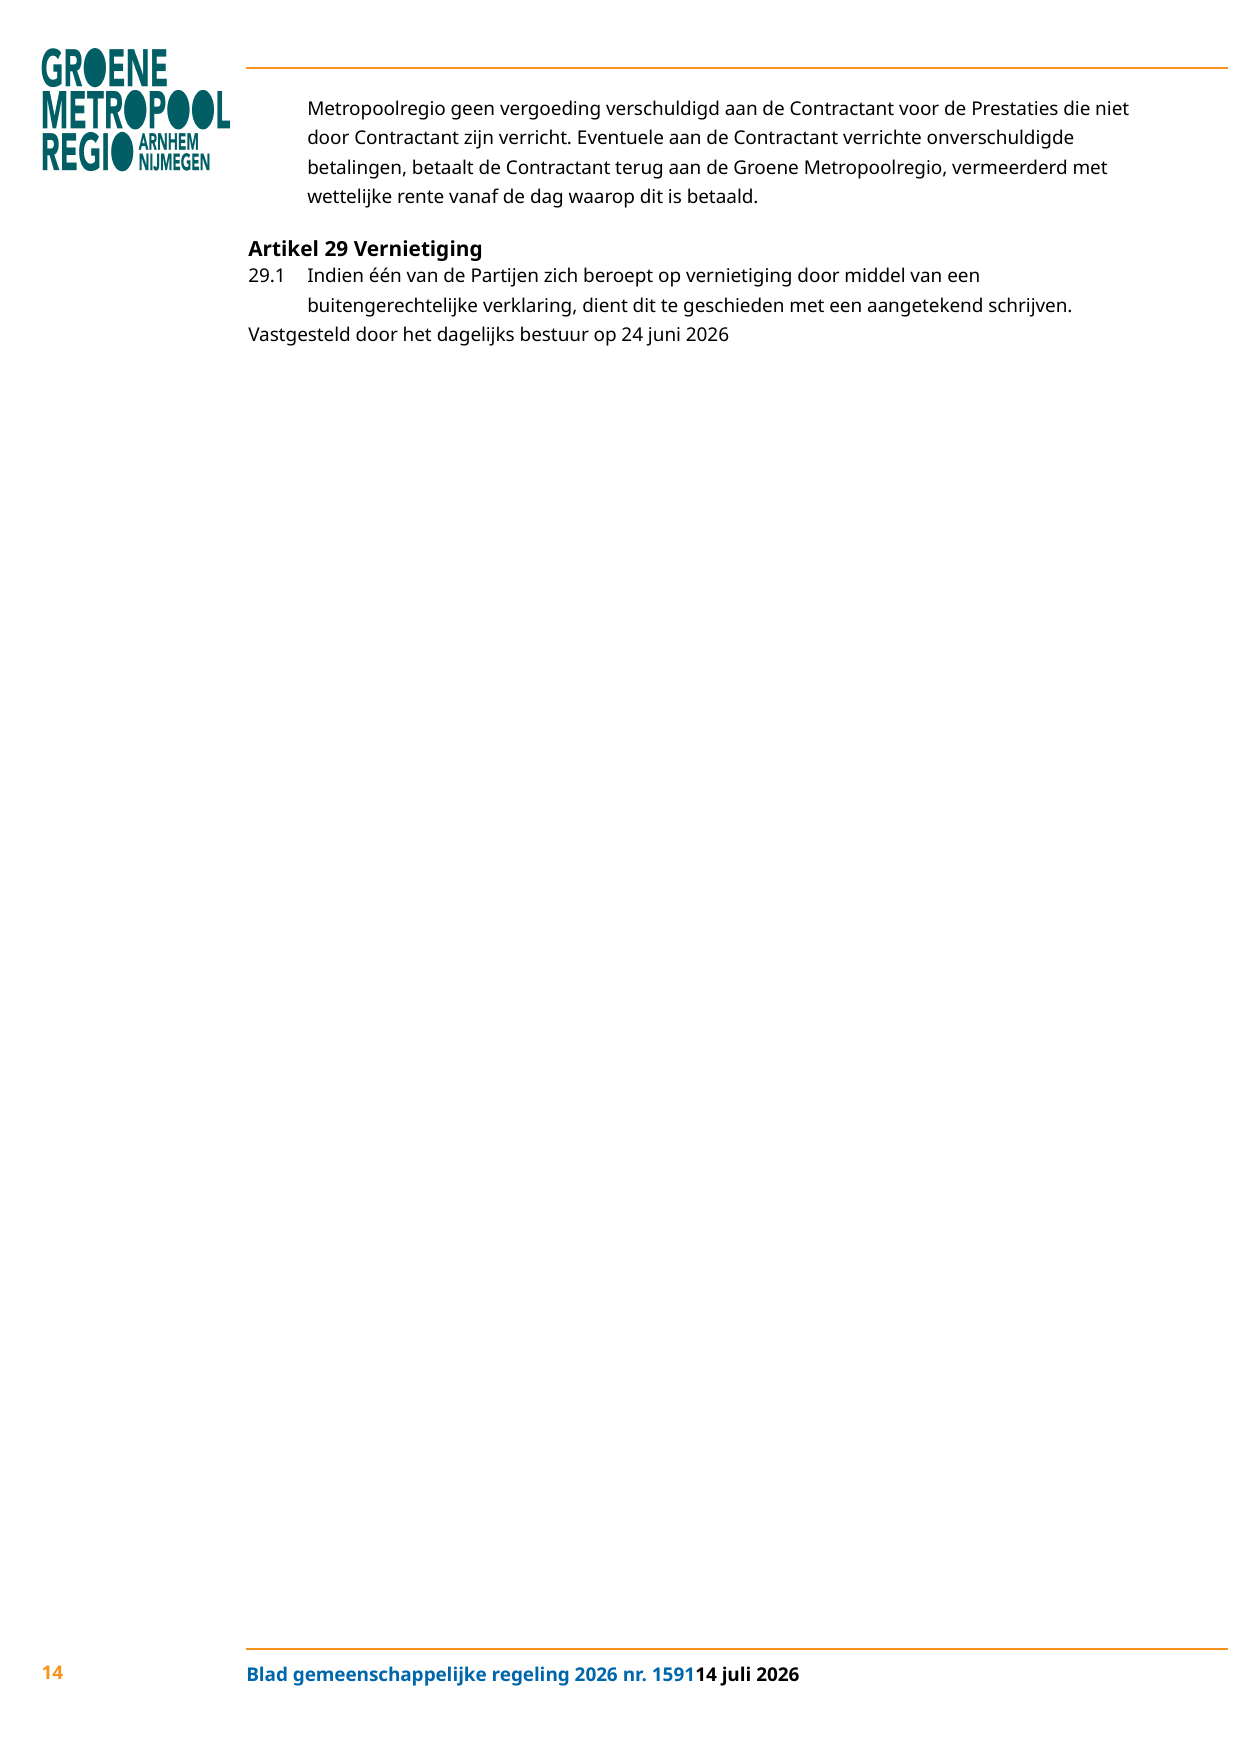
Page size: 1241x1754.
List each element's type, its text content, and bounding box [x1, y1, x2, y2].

text Vastgesteld door het dagelijks bestuur op 24 juni 2026 [248, 322, 1152, 347]
text Artikel 29 Vernietiging [248, 234, 1152, 262]
list Indien één van de Partijen zich beroept op vernietiging door middel van een buitengerechtelijke verklaring, dient dit te geschieden met een aangetekend schrijven. [248, 262, 1152, 318]
list Metropoolregio geen vergoeding verschuldigd aan de Contractant voor de Prestaties die niet door Contractant zijn verricht. Eventuele aan de Contractant verrichte onverschuldigde betalingen, betaalt de Contractant terug aan de Groene Metropoolregio, vermeerderd met wettelijke rente vanaf de dag waarop dit is betaald. [248, 95, 1152, 209]
picture [41, 47, 231, 172]
